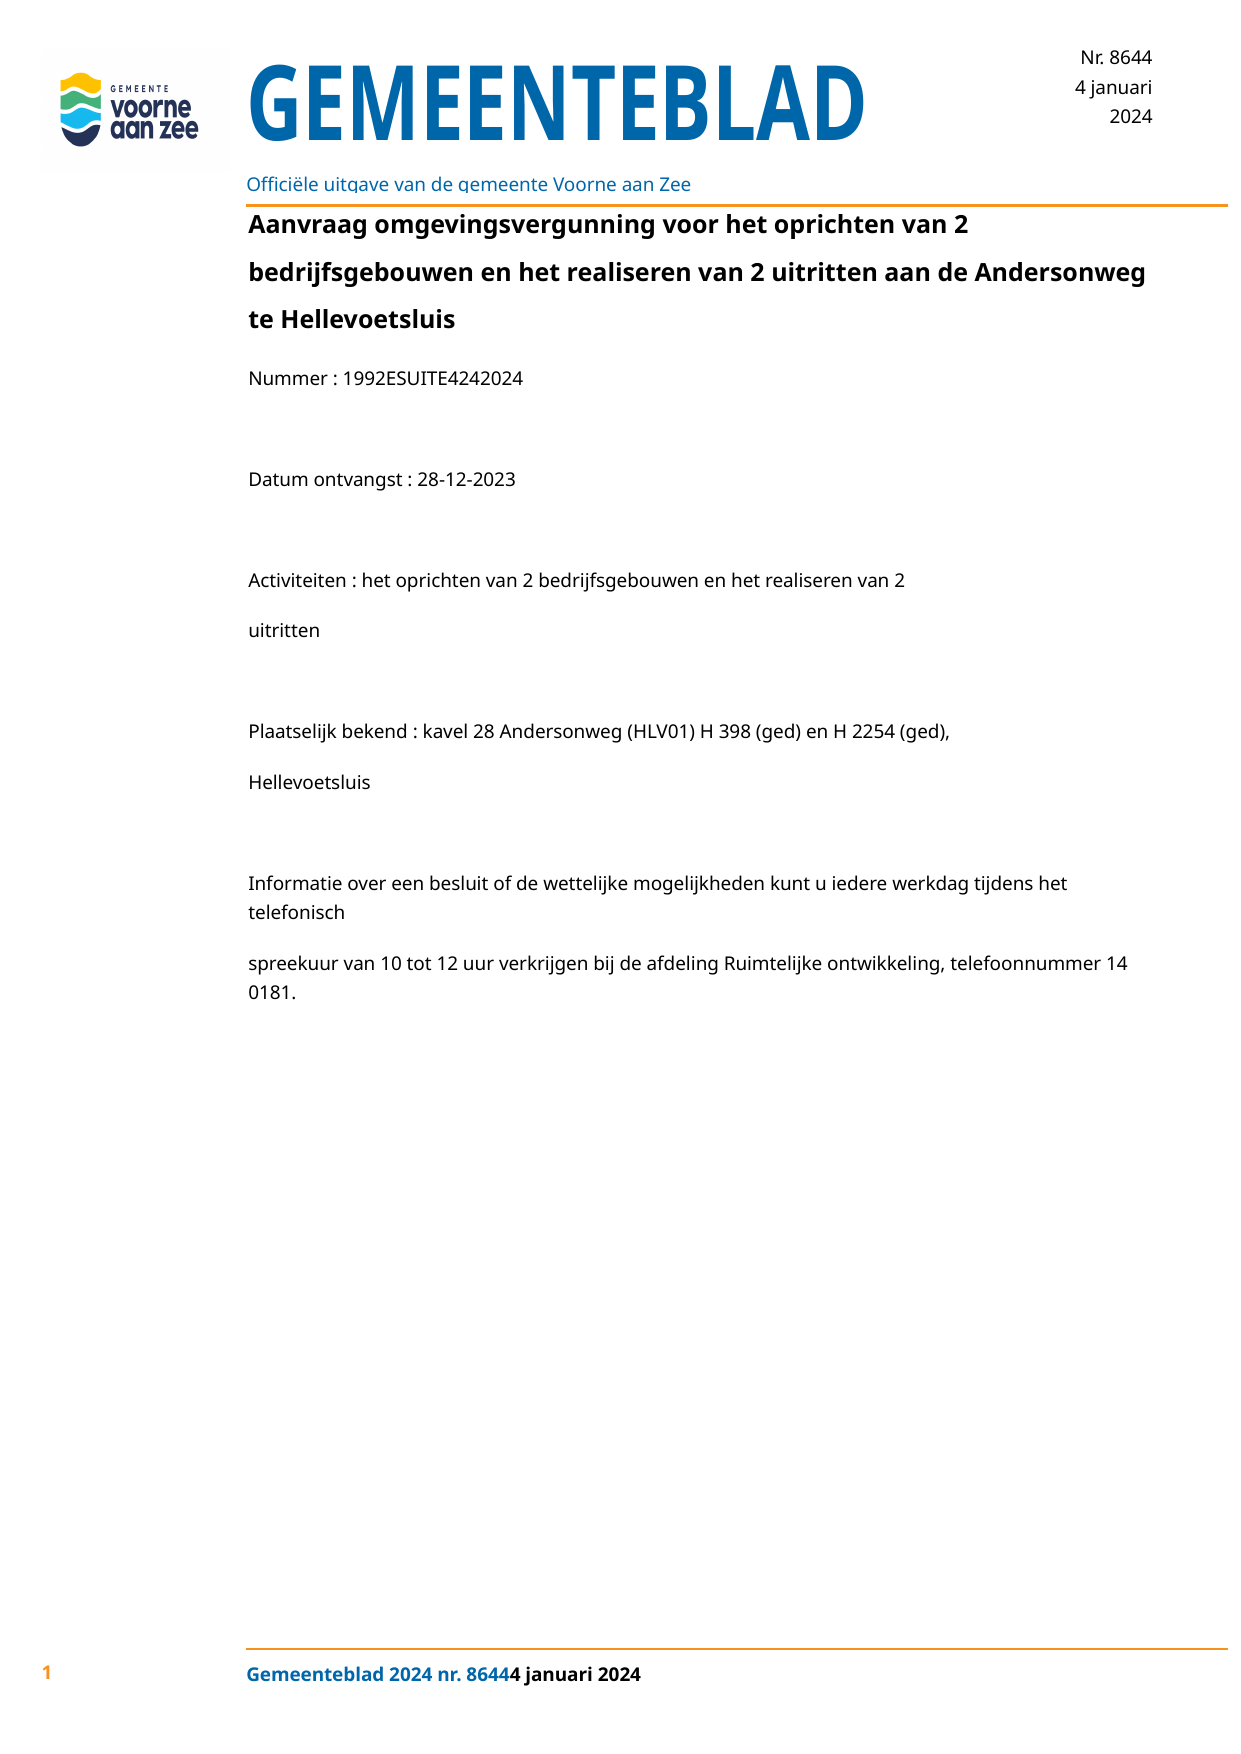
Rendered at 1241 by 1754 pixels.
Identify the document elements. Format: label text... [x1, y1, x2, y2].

text Informatie over een besluit of de wettelijke mogelijkheden kunt u iedere werkdag tijdens het telefonisch [248, 870, 1152, 925]
text uitritten [248, 618, 1152, 643]
text Plaatselijk bekend : kavel 28 Andersonweg (HLV01) H 398 (ged) en H 2254 (ged), [248, 718, 1152, 744]
text Activiteiten : het oprichten van 2 bedrijfsgebouwen en het realiseren van 2 [248, 567, 1152, 593]
text Hellevoetsluis [248, 769, 1152, 794]
text Aanvraag omgevingsvergunning voor het oprichten van 2 bedrijfsgebouwen en het realiseren van 2 uitritten aan de Andersonweg te Hellevoetsluis [248, 207, 1152, 336]
text Nummer : 1992ESUITE4242024 [248, 366, 1152, 391]
picture [41, 47, 231, 172]
text spreekuur van 10 tot 12 uur verkrijgen bij de afdeling Ruimtelijke ontwikkeling, telefoonnummer 14 0181. [248, 950, 1152, 1005]
text Datum ontvangst : 28-12-2023 [248, 466, 1152, 492]
